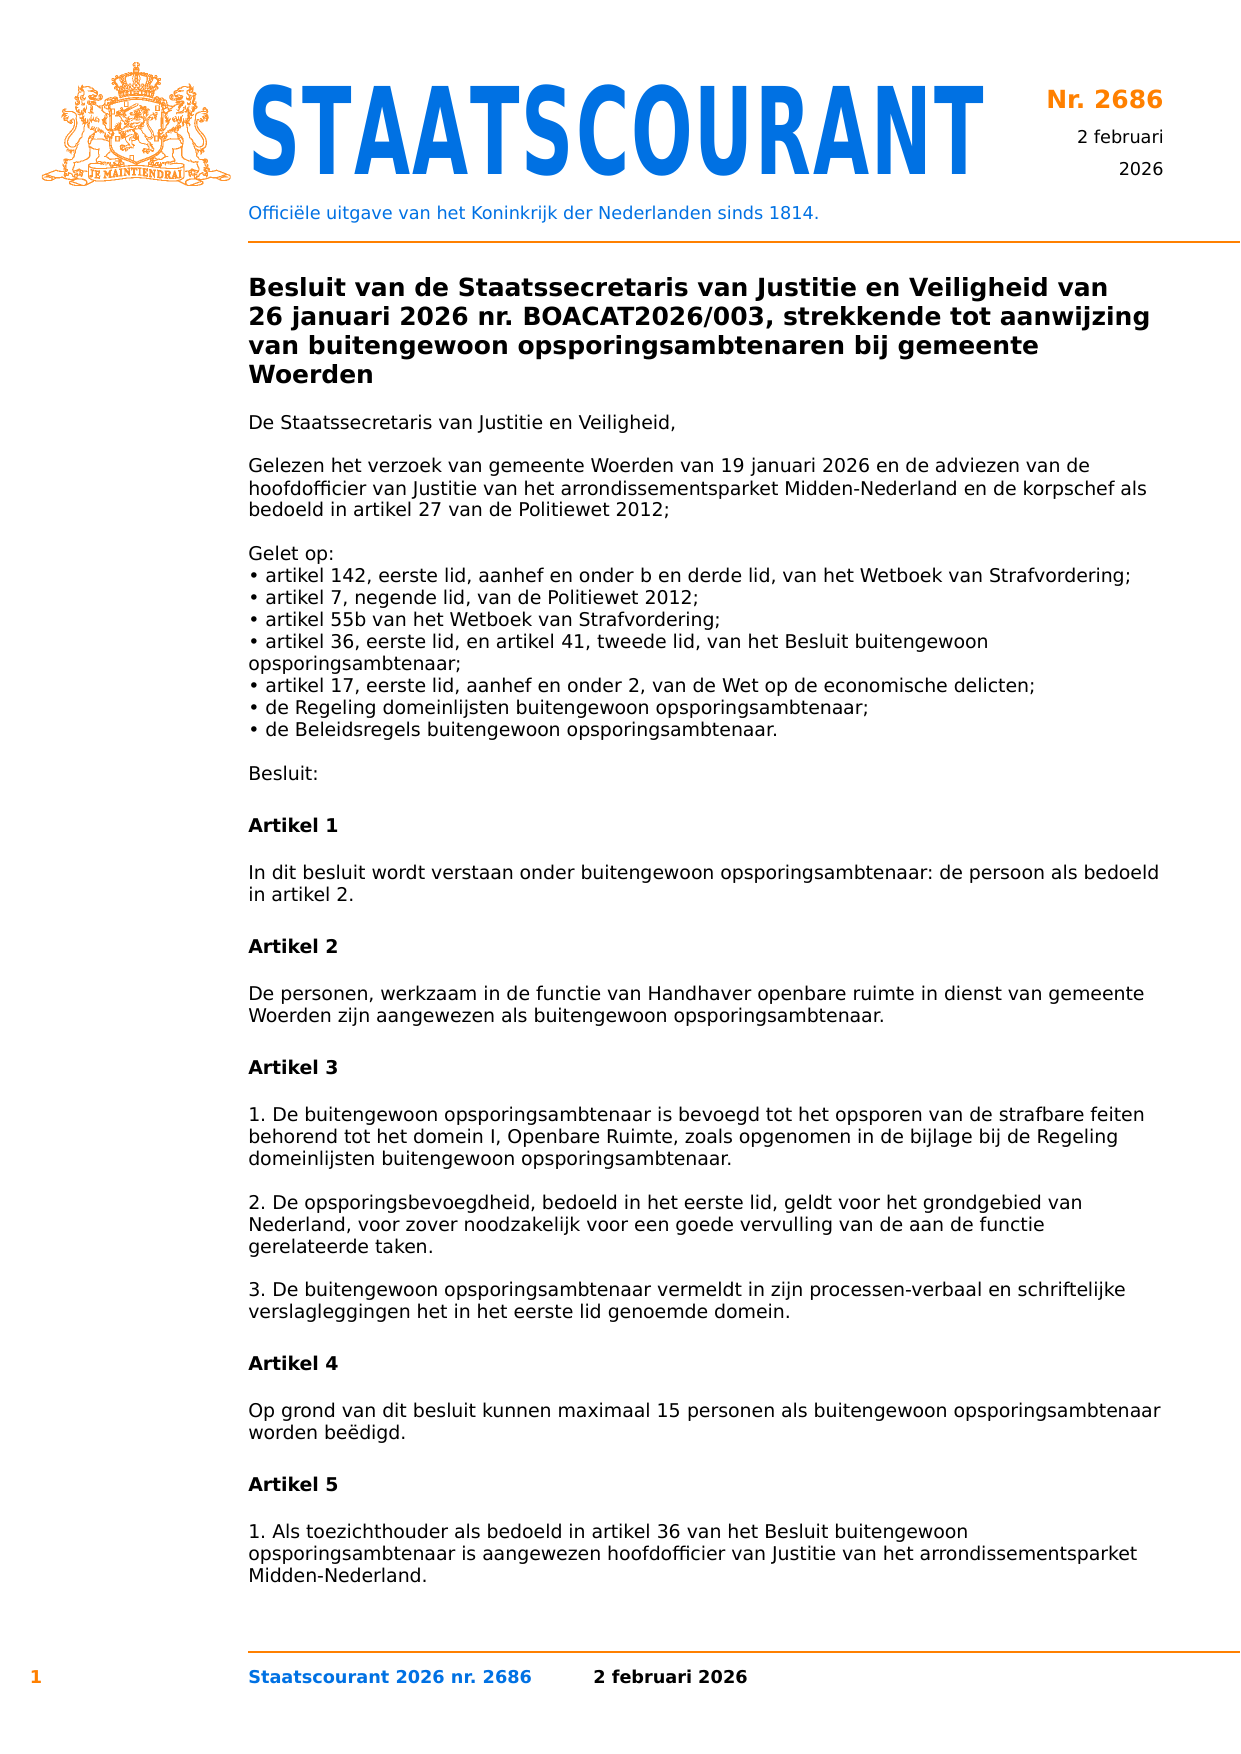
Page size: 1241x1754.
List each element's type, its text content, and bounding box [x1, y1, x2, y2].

subtitle Artikel 2 [248, 936, 1163, 958]
text Gelet op: [248, 543, 1163, 565]
text • artikel 55b van het Wetboek van Strafvordering; [248, 609, 1163, 631]
table_header [25, 62, 248, 241]
subtitle Artikel 1 [248, 815, 1163, 837]
subtitle Artikel 4 [248, 1353, 1163, 1375]
text • artikel 17, eerste lid, aanhef en onder 2, van de Wet op de economische delicten; [248, 675, 1163, 697]
table_header Nr. 2686 [998, 62, 1240, 121]
table_cell Officiële uitgave van het Koninkrijk der Nederlanden sinds 1814. [248, 203, 1240, 241]
subtitle Artikel 5 [248, 1474, 1163, 1496]
picture [41, 62, 231, 186]
text 1. De buitengewoon opsporingsambtenaar is bevoegd tot het opsporen van de strafbare feiten behorend tot het domein I, Openbare Ruimte, zoals opgenomen in de bijlage bij de Regeling domeinlijsten buitengewoon opsporingsambtenaar. [248, 1104, 1163, 1170]
text De Staatssecretaris van Justitie en Veiligheid, [248, 412, 1163, 433]
table_cell 2026 [998, 153, 1240, 203]
text Gelezen het verzoek van gemeente Woerden van 19 januari 2026 en de adviezen van de hoofdofficier van Justitie van het arrondissementsparket Midden-Nederland en de korpschef als bedoeld in artikel 27 van de Politiewet 2012; [248, 455, 1163, 521]
text • artikel 142, eerste lid, aanhef en onder b en derde lid, van het Wetboek van Strafvordering; [248, 565, 1163, 587]
table_header STAATSCOURANT [248, 62, 998, 203]
text • de Beleidsregels buitengewoon opsporingsambtenaar. [248, 719, 1163, 741]
text 1. Als toezichthouder als bedoeld in artikel 36 van het Besluit buitengewoon opsporingsambtenaar is aangewezen hoofdofficier van Justitie van het arrondissementsparket Midden-Nederland. [248, 1521, 1163, 1587]
text • de Regeling domeinlijsten buitengewoon opsporingsambtenaar; [248, 697, 1163, 719]
text Besluit: [248, 763, 1163, 785]
subtitle Artikel 3 [248, 1057, 1163, 1079]
table_cell 2 februari [998, 121, 1240, 153]
text • artikel 7, negende lid, van de Politiewet 2012; [248, 587, 1163, 609]
subtitle Besluit van de Staatssecretaris van Justitie en Veiligheid van 26 januari 2026 nr. BOACAT2026/003, strekkende tot aanwijzing van buitengewoon opsporingsambtenaren bij gemeente Woerden [248, 273, 1163, 390]
text • artikel 36, eerste lid, en artikel 41, tweede lid, van het Besluit buitengewoon opsporingsambtenaar; [248, 631, 1163, 675]
text Op grond van dit besluit kunnen maximaal 15 personen als buitengewoon opsporingsambtenaar worden beëdigd. [248, 1400, 1163, 1444]
text 2. De opsporingsbevoegdheid, bedoeld in het eerste lid, geldt voor het grondgebied van Nederland, voor zover noodzakelijk voor een goede vervulling van de aan de functie gerelateerde taken. [248, 1192, 1163, 1257]
text 3. De buitengewoon opsporingsambtenaar vermeldt in zijn processen-verbaal en schriftelijke verslagleggingen het in het eerste lid genoemde domein. [248, 1279, 1163, 1323]
text In dit besluit wordt verstaan onder buitengewoon opsporingsambtenaar: de persoon als bedoeld in artikel 2. [248, 862, 1163, 906]
text De personen, werkzaam in de functie van Handhaver openbare ruimte in dienst van gemeente Woerden zijn aangewezen als buitengewoon opsporingsambtenaar. [248, 983, 1163, 1027]
